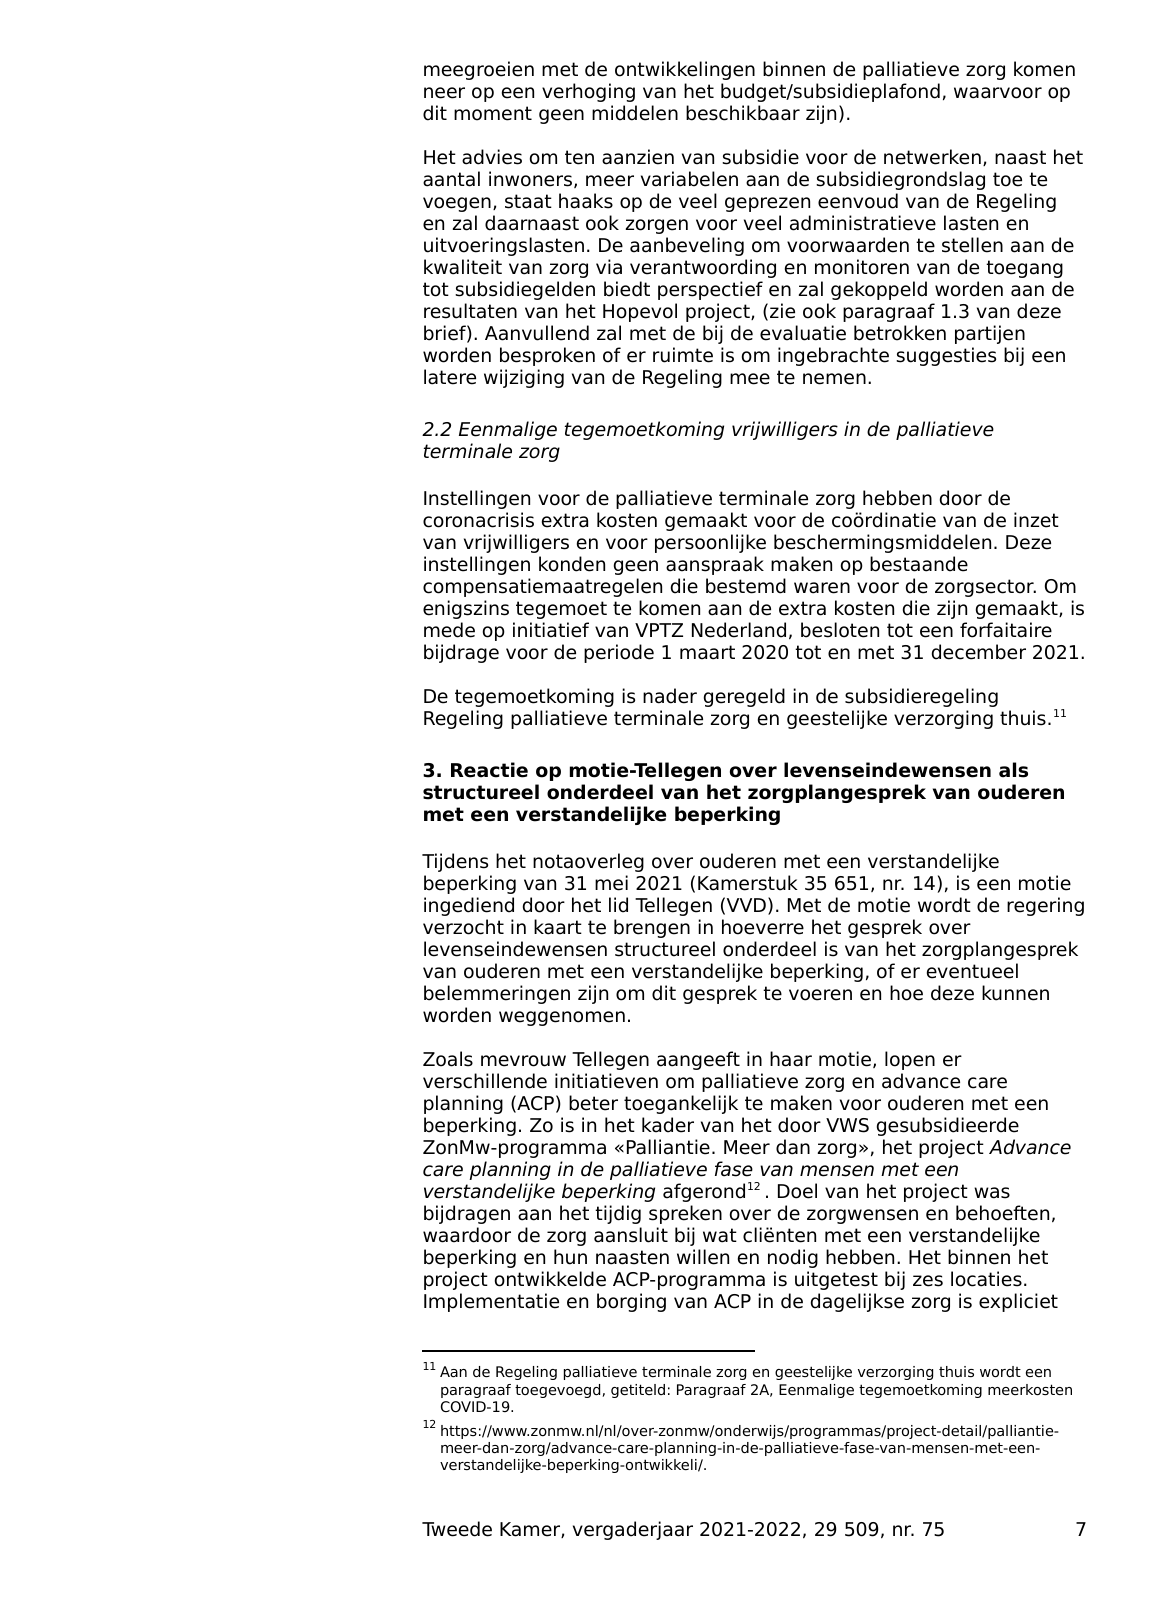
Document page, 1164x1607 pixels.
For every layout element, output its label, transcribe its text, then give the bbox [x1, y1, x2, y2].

text Tijdens het notaoverleg over ouderen met een verstandelijke beperking van 31 mei 2021 (Kamerstuk 35 651, nr. 14), is een motie ingediend door het lid Tellegen (VVD). Met de motie wordt de regering verzocht in kaart te brengen in hoeverre het gesprek over levenseindewensen structureel onderdeel is van het zorgplangesprek van ouderen met een verstandelijke beperking, of er eventueel belemmeringen zijn om dit gesprek te voeren en hoe deze kunnen worden weggenomen. [422, 851, 1087, 1027]
text Het advies om ten aanzien van subsidie voor de netwerken, naast het aantal inwoners, meer variabelen aan de subsidiegrondslag toe te voegen, staat haaks op de veel geprezen eenvoud van de Regeling en zal daarnaast ook zorgen voor veel administratieve lasten en uitvoeringslasten. De aanbeveling om voorwaarden te stellen aan de kwaliteit van zorg via verantwoording en monitoren van de toegang tot subsidiegelden biedt perspectief en zal gekoppeld worden aan de resultaten van het Hopevol project, (zie ook paragraaf 1.3 van deze brief). Aanvullend zal met de bij de evaluatie betrokken partijen worden besproken of er ruimte is om ingebrachte suggesties bij een latere wijziging van de Regeling mee te nemen. [422, 147, 1087, 389]
subtitle 3. Reactie op motie-Tellegen over levenseindewensen als structureel onderdeel van het zorgplangesprek van ouderen met een verstandelijke beperking [422, 760, 1087, 826]
subtitle 2.2 Eenmalige tegemoetkoming vrijwilligers in de palliatieve terminale zorg [422, 419, 1087, 463]
text meegroeien met de ontwikkelingen binnen de palliatieve zorg komen neer op een verhoging van het budget/subsidieplafond, waarvoor op dit moment geen middelen beschikbaar zijn). [422, 59, 1087, 125]
text Aan de Regeling palliatieve terminale zorg en geestelijke verzorging thuis wordt een paragraaf toegevoegd, getiteld: Paragraaf 2A, Eenmalige tegemoetkoming meerkosten COVID-19. [422, 1360, 1087, 1416]
text De tegemoetkoming is nader geregeld in de subsidieregeling Regeling palliatieve terminale zorg en geestelijke verzorging thuis. [422, 686, 1087, 730]
text Instellingen voor de palliatieve terminale zorg hebben door de coronacrisis extra kosten gemaakt voor de coördinatie van de inzet van vrijwilligers en voor persoonlijke beschermingsmiddelen. Deze instellingen konden geen aanspraak maken op bestaande compensatiemaatregelen die bestemd waren voor de zorgsector. Om enigszins tegemoet te komen aan de extra kosten die zijn gemaakt, is mede op initiatief van VPTZ Nederland, besloten tot een forfaitaire bijdrage voor de periode 1 maart 2020 tot en met 31 december 2021. [422, 488, 1087, 664]
text https://www.zonmw.nl/nl/over-zonmw/onderwijs/programmas/project-detail/palliantie-meer-dan-zorg/advance-care-planning-in-de-palliatieve-fase-van-mensen-met-een-verstandelijke-beperking-ontwikkeli/. [422, 1418, 1087, 1474]
text Zoals mevrouw Tellegen aangeeft in haar motie, lopen er verschillende initiatieven om palliatieve zorg en advance care planning (ACP) beter toegankelijk te maken voor ouderen met een beperking. Zo is in het kader van het door VWS gesubsidieerde ZonMw-programma «Palliantie. Meer dan zorg», het project Advance care planning in de palliatieve fase van mensen met een verstandelijke beperking afgerond. Doel van het project was bijdragen aan het tijdig spreken over de zorgwensen en behoeften, waardoor de zorg aansluit bij wat cliënten met een verstandelijke beperking en hun naasten willen en nodig hebben. Het binnen het project ontwikkelde ACP-programma is uitgetest bij zes locaties. Implementatie en borging van ACP in de dagelijkse zorg is expliciet [422, 1049, 1087, 1313]
